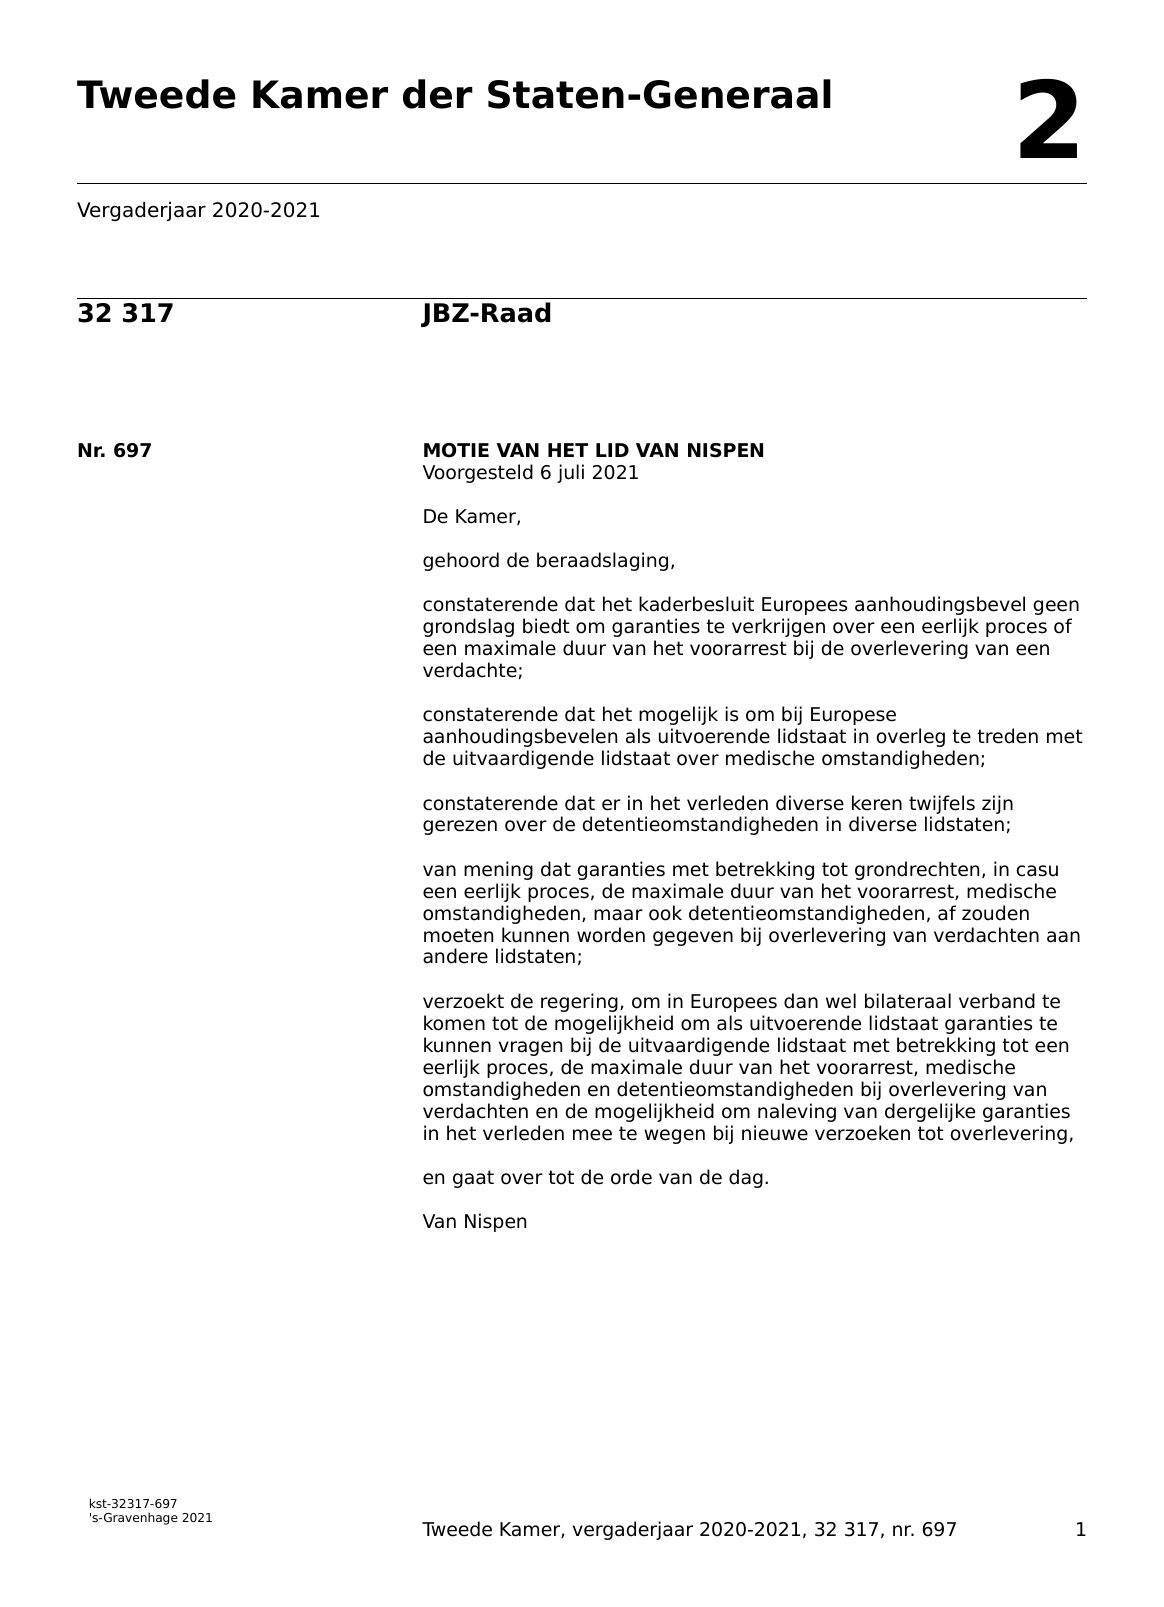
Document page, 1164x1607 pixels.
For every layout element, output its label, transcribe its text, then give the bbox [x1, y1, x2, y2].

text De Kamer, [422, 506, 1087, 528]
text gehoord de beraadslaging, [422, 550, 1087, 572]
table_cell Vergaderjaar 2020-2021 [77, 184, 1087, 298]
table_header Tweede Kamer der Staten-Generaal [77, 59, 886, 183]
text Voorgesteld 6 juli 2021 [422, 462, 1087, 484]
subtitle 32 317 JBZ-Raad [77, 299, 1087, 329]
subtitle Nr. 697 MOTIE VAN HET LID VAN NISPEN [77, 440, 1087, 462]
text constaterende dat er in het verleden diverse keren twijfels zijn gerezen over de detentieomstandigheden in diverse lidstaten; [422, 792, 1087, 836]
text constaterende dat het mogelijk is om bij Europese aanhoudingsbevelen als uitvoerende lidstaat in overleg te treden met de uitvaardigende lidstaat over medische omstandigheden; [422, 704, 1087, 770]
text constaterende dat het kaderbesluit Europees aanhoudingsbevel geen grondslag biedt om garanties te verkrijgen over een eerlijk proces of een maximale duur van het voorarrest bij de overlevering van een verdachte; [422, 594, 1087, 682]
text verzoekt de regering, om in Europees dan wel bilateraal verband te komen tot de mogelijkheid om als uitvoerende lidstaat garanties te kunnen vragen bij de uitvaardigende lidstaat met betrekking tot een eerlijk proces, de maximale duur van het voorarrest, medische omstandigheden en detentieomstandigheden bij overlevering van verdachten en de mogelijkheid om naleving van dergelijke garanties in het verleden mee te wegen bij nieuwe verzoeken tot overlevering, [422, 991, 1087, 1144]
text 's-Gravenhage 2021 [88, 1511, 323, 1525]
text en gaat over tot de orde van de dag. [422, 1167, 1087, 1189]
text kst-32317-697 [88, 1497, 323, 1511]
text van mening dat garanties met betrekking tot grondrechten, in casu een eerlijk proces, de maximale duur van het voorarrest, medische omstandigheden, maar ook detentieomstandigheden, af zouden moeten kunnen worden gegeven bij overlevering van verdachten aan andere lidstaten; [422, 858, 1087, 968]
text Van Nispen [422, 1211, 1087, 1233]
table_header 2 [886, 59, 1087, 183]
